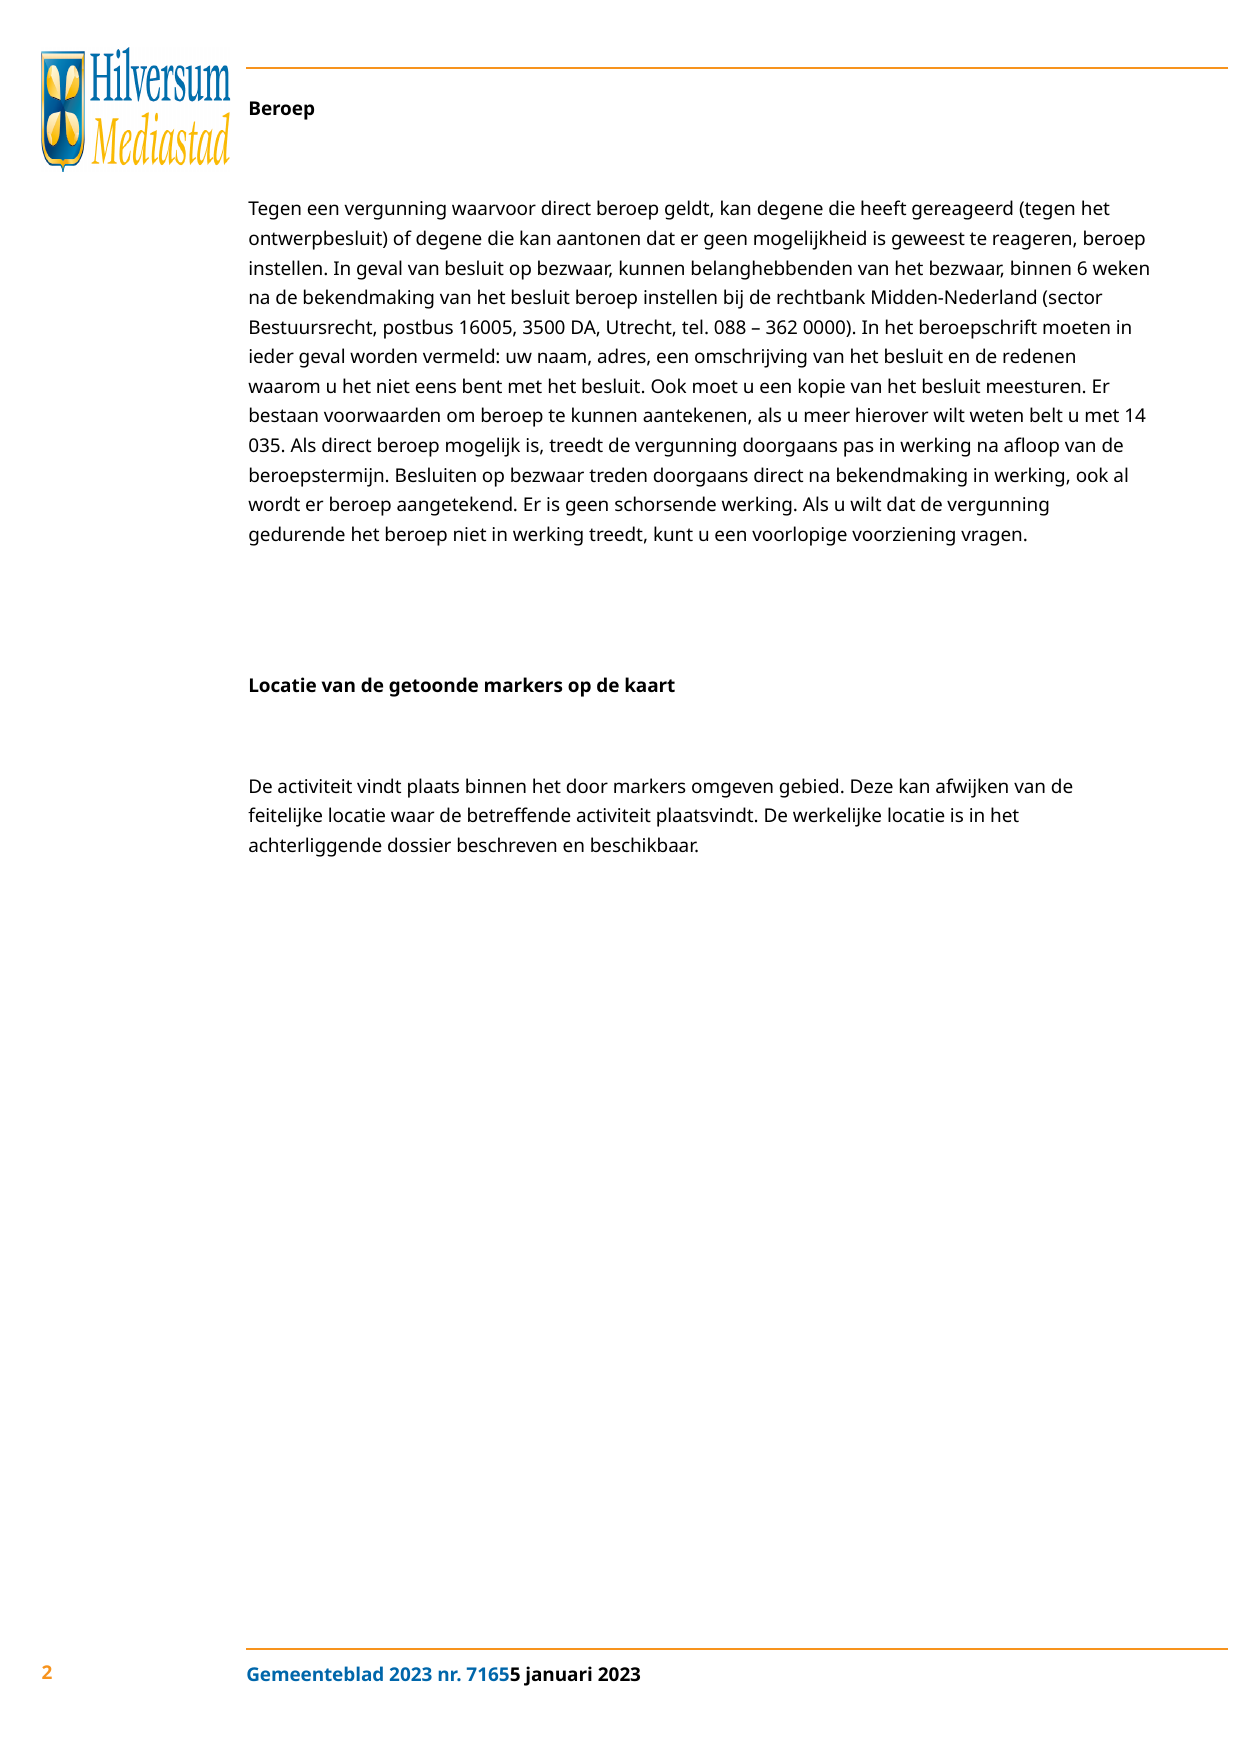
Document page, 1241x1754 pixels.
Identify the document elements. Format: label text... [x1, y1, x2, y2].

picture [41, 47, 231, 172]
text Beroep [248, 95, 1152, 121]
text De activiteit vindt plaats binnen het door markers omgeven gebied. Deze kan afwijken van de feitelijke locatie waar de betreffende activiteit plaatsvindt. De werkelijke locatie is in het achterliggende dossier beschreven en beschikbaar. [248, 773, 1152, 858]
text Locatie van de getoonde markers op de kaart [248, 672, 1152, 698]
text Tegen een vergunning waarvoor direct beroep geldt, kan degene die heeft gereageerd (tegen het ontwerpbesluit) of degene die kan aantonen dat er geen mogelijkheid is geweest te reageren, beroep instellen. In geval van besluit op bezwaar, kunnen belanghebbenden van het bezwaar, binnen 6 weken na de bekendmaking van het besluit beroep instellen bij de rechtbank Midden-Nederland (sector Bestuursrecht, postbus 16005, 3500 DA, Utrecht, tel. 088 – 362 0000). In het beroepschrift moeten in ieder geval worden vermeld: uw naam, adres, een omschrijving van het besluit en de redenen waarom u het niet eens bent met het besluit. Ook moet u een kopie van het besluit meesturen. Er bestaan voorwaarden om beroep te kunnen aantekenen, als u meer hierover wilt weten belt u met 14 035. Als direct beroep mogelijk is, treedt de vergunning doorgaans pas in werking na afloop van de beroepstermijn. Besluiten op bezwaar treden doorgaans direct na bekendmaking in werking, ook al wordt er beroep aangetekend. Er is geen schorsende werking. Als u wilt dat de vergunning gedurende het beroep niet in werking treedt, kunt u een voorlopige voorziening vragen. [248, 196, 1152, 547]
